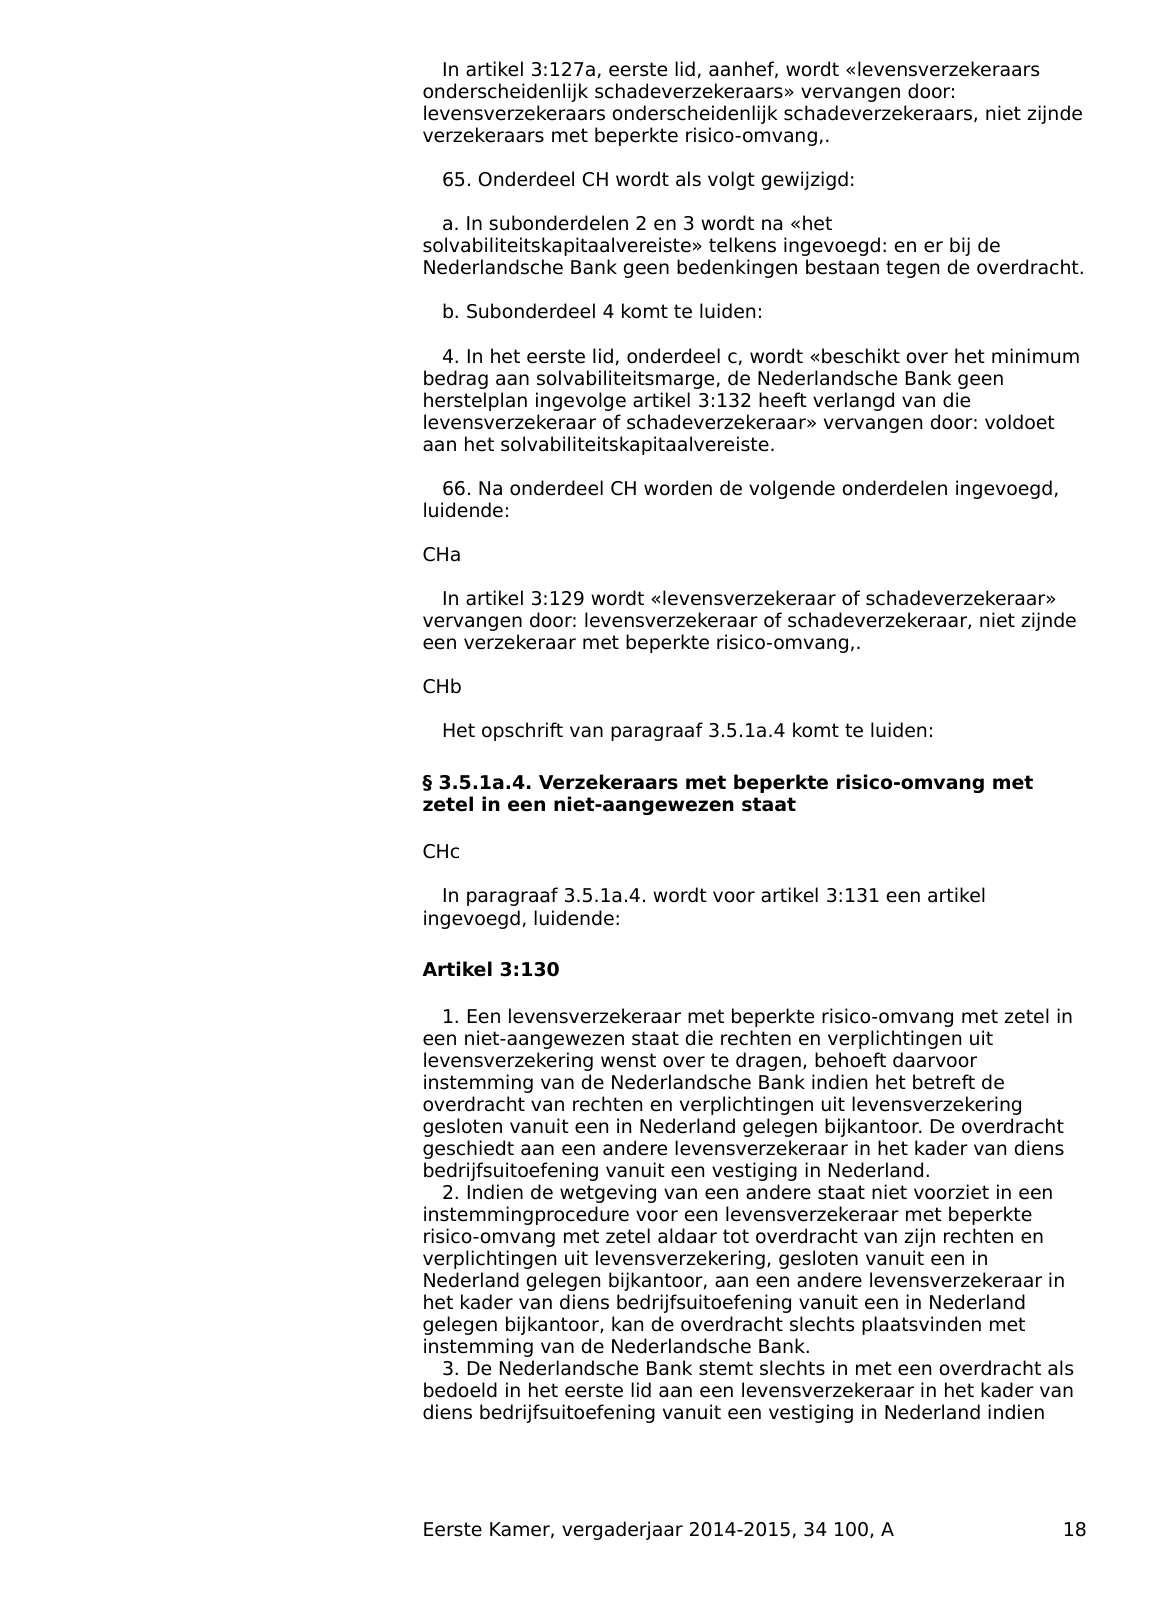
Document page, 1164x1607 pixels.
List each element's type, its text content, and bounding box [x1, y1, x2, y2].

text Het opschrift van paragraaf 3.5.1a.4 komt te luiden: [422, 720, 1087, 742]
text 66. Na onderdeel CH worden de volgende onderdelen ingevoegd, luidende: [422, 478, 1087, 522]
text In paragraaf 3.5.1a.4. wordt voor artikel 3:131 een artikel ingevoegd, luidende: [422, 885, 1087, 929]
subtitle Artikel 3:130 [422, 959, 1087, 981]
text 1. Een levensverzekeraar met beperkte risico-omvang met zetel in een niet-aangewezen staat die rechten en verplichtingen uit levensverzekering wenst over te dragen, behoeft daarvoor instemming van de Nederlandsche Bank indien het betreft de overdracht van rechten en verplichtingen uit levensverzekering gesloten vanuit een in Nederland gelegen bijkantoor. De overdracht geschiedt aan een andere levensverzekeraar in het kader van diens bedrijfsuitoefening vanuit een vestiging in Nederland. [422, 1006, 1087, 1182]
text CHa [422, 544, 1087, 566]
subtitle § 3.5.1a.4. Verzekeraars met beperkte risico-omvang met zetel in een niet-aangewezen staat [422, 772, 1087, 816]
text b. Subonderdeel 4 komt te luiden: [422, 301, 1087, 323]
text In artikel 3:127a, eerste lid, aanhef, wordt «levensverzekeraars onderscheidenlijk schadeverzekeraars» vervangen door: levensverzekeraars onderscheidenlijk schadeverzekeraars, niet zijnde verzekeraars met beperkte risico-omvang,. [422, 59, 1087, 147]
text CHb [422, 676, 1087, 698]
text 2. Indien de wetgeving van een andere staat niet voorziet in een instemmingprocedure voor een levensverzekeraar met beperkte risico-omvang met zetel aldaar tot overdracht van zijn rechten en verplichtingen uit levensverzekering, gesloten vanuit een in Nederland gelegen bijkantoor, aan een andere levensverzekeraar in het kader van diens bedrijfsuitoefening vanuit een in Nederland gelegen bijkantoor, kan de overdracht slechts plaatsvinden met instemming van de Nederlandsche Bank. [422, 1182, 1087, 1358]
text 4. In het eerste lid, onderdeel c, wordt «beschikt over het minimum bedrag aan solvabiliteitsmarge, de Nederlandsche Bank geen herstelplan ingevolge artikel 3:132 heeft verlangd van die levensverzekeraar of schadeverzekeraar» vervangen door: voldoet aan het solvabiliteitskapitaalvereiste. [422, 346, 1087, 456]
text 3. De Nederlandsche Bank stemt slechts in met een overdracht als bedoeld in het eerste lid aan een levensverzekeraar in het kader van diens bedrijfsuitoefening vanuit een vestiging in Nederland indien [422, 1358, 1087, 1424]
text a. In subonderdelen 2 en 3 wordt na «het solvabiliteitskapitaalvereiste» telkens ingevoegd: en er bij de Nederlandsche Bank geen bedenkingen bestaan tegen de overdracht. [422, 213, 1087, 279]
text In artikel 3:129 wordt «levensverzekeraar of schadeverzekeraar» vervangen door: levensverzekeraar of schadeverzekeraar, niet zijnde een verzekeraar met beperkte risico-omvang,. [422, 588, 1087, 654]
text 65. Onderdeel CH wordt als volgt gewijzigd: [422, 169, 1087, 191]
text CHc [422, 841, 1087, 863]
